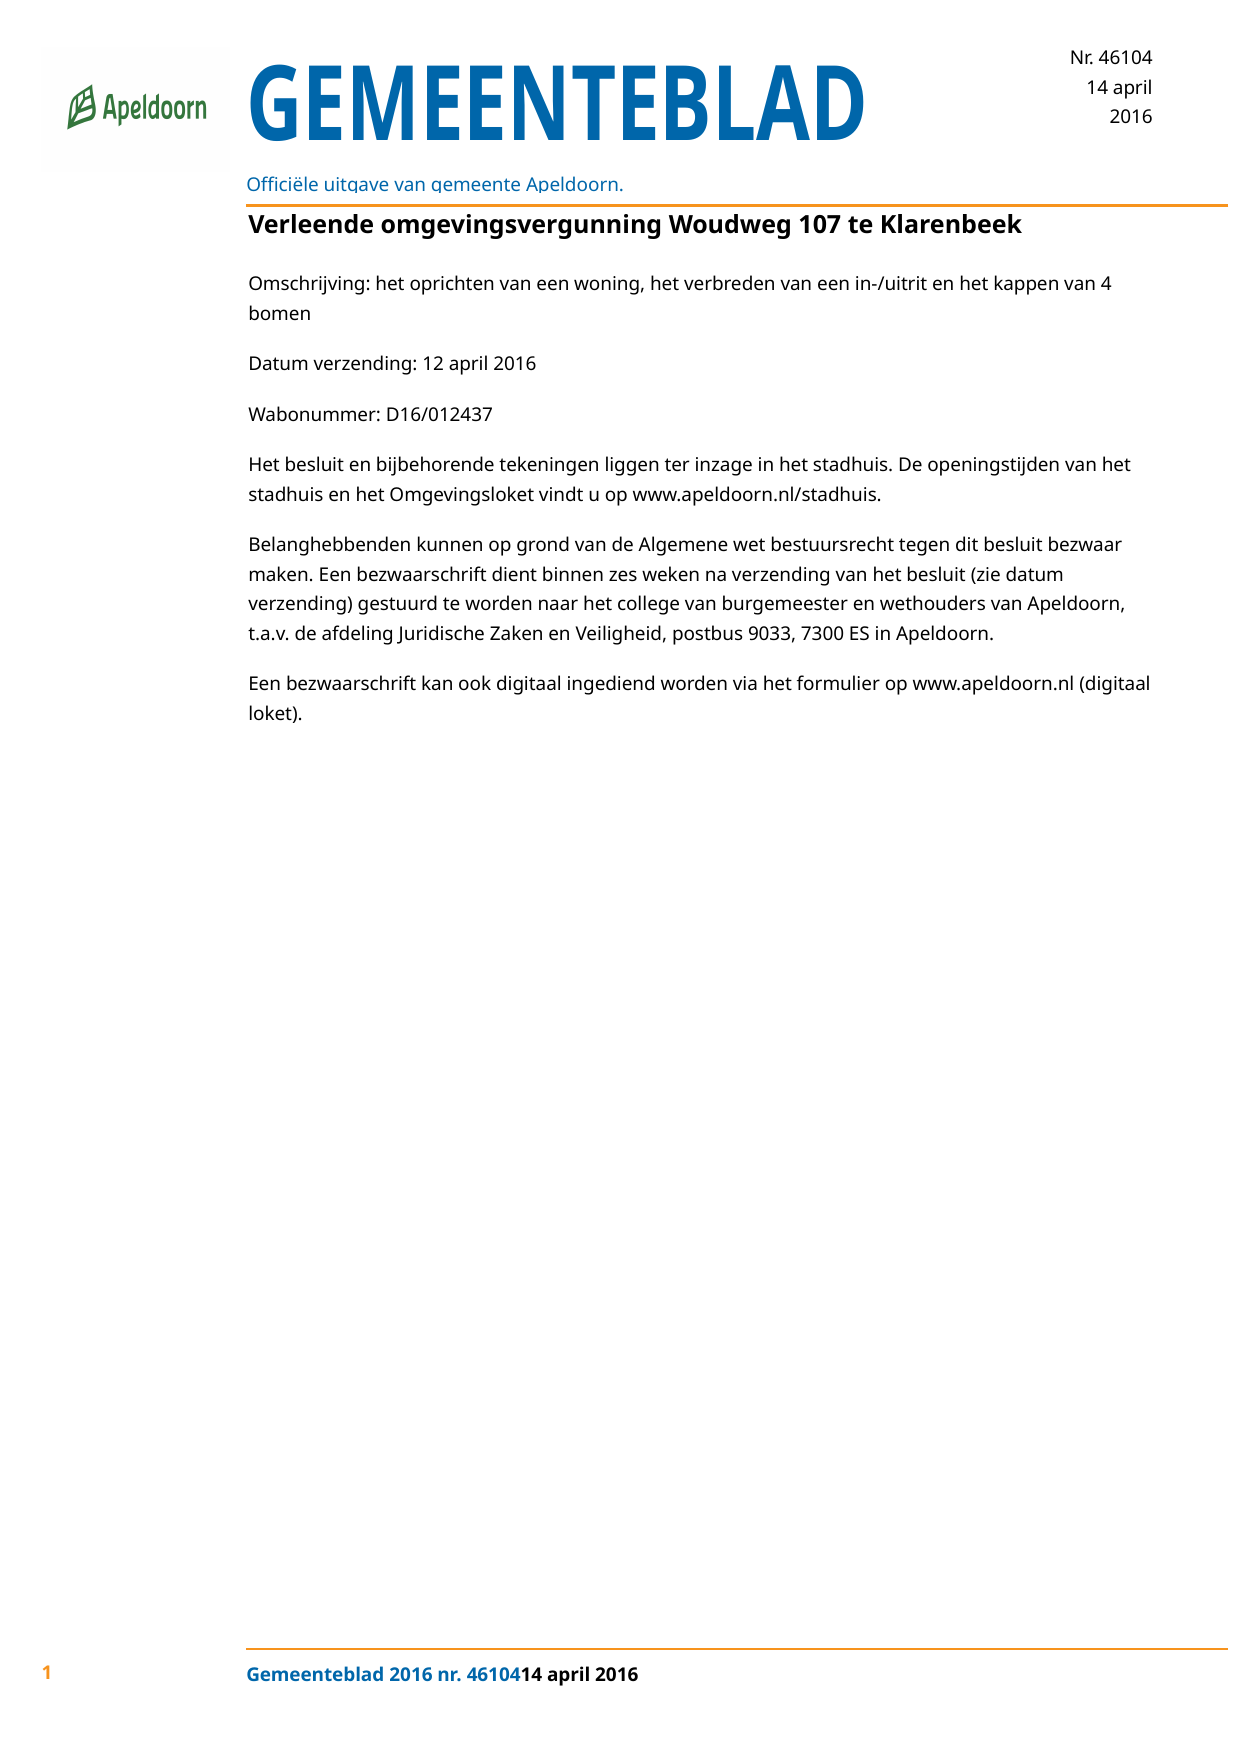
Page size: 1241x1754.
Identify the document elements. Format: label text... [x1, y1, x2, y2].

text Datum verzending: 12 april 2016 [248, 350, 1152, 376]
text Verleende omgevingsvergunning Woudweg 107 te Klarenbeek [248, 207, 1152, 241]
text Wabonummer: D16/012437 [248, 401, 1152, 426]
picture [41, 47, 231, 172]
text Het besluit en bijbehorende tekeningen liggen ter inzage in het stadhuis. De openingstijden van het stadhuis en het Omgevingsloket vindt u op www.apeldoorn.nl/stadhuis. [248, 451, 1152, 506]
text Een bezwaarschrift kan ook digitaal ingediend worden via het formulier op www.apeldoorn.nl (digitaal loket). [248, 670, 1152, 726]
text Belanghebbenden kunnen op grond van de Algemene wet bestuursrecht tegen dit besluit bezwaar maken. Een bezwaarschrift dient binnen zes weken na verzending van het besluit (zie datum verzending) gestuurd te worden naar het college van burgemeester en wethouders van Apeldoorn, t.a.v. de afdeling Juridische Zaken en Veiligheid, postbus 9033, 7300 ES in Apeldoorn. [248, 531, 1152, 646]
text Omschrijving: het oprichten van een woning, het verbreden van een in-/uitrit en het kappen van 4 bomen [248, 270, 1152, 326]
